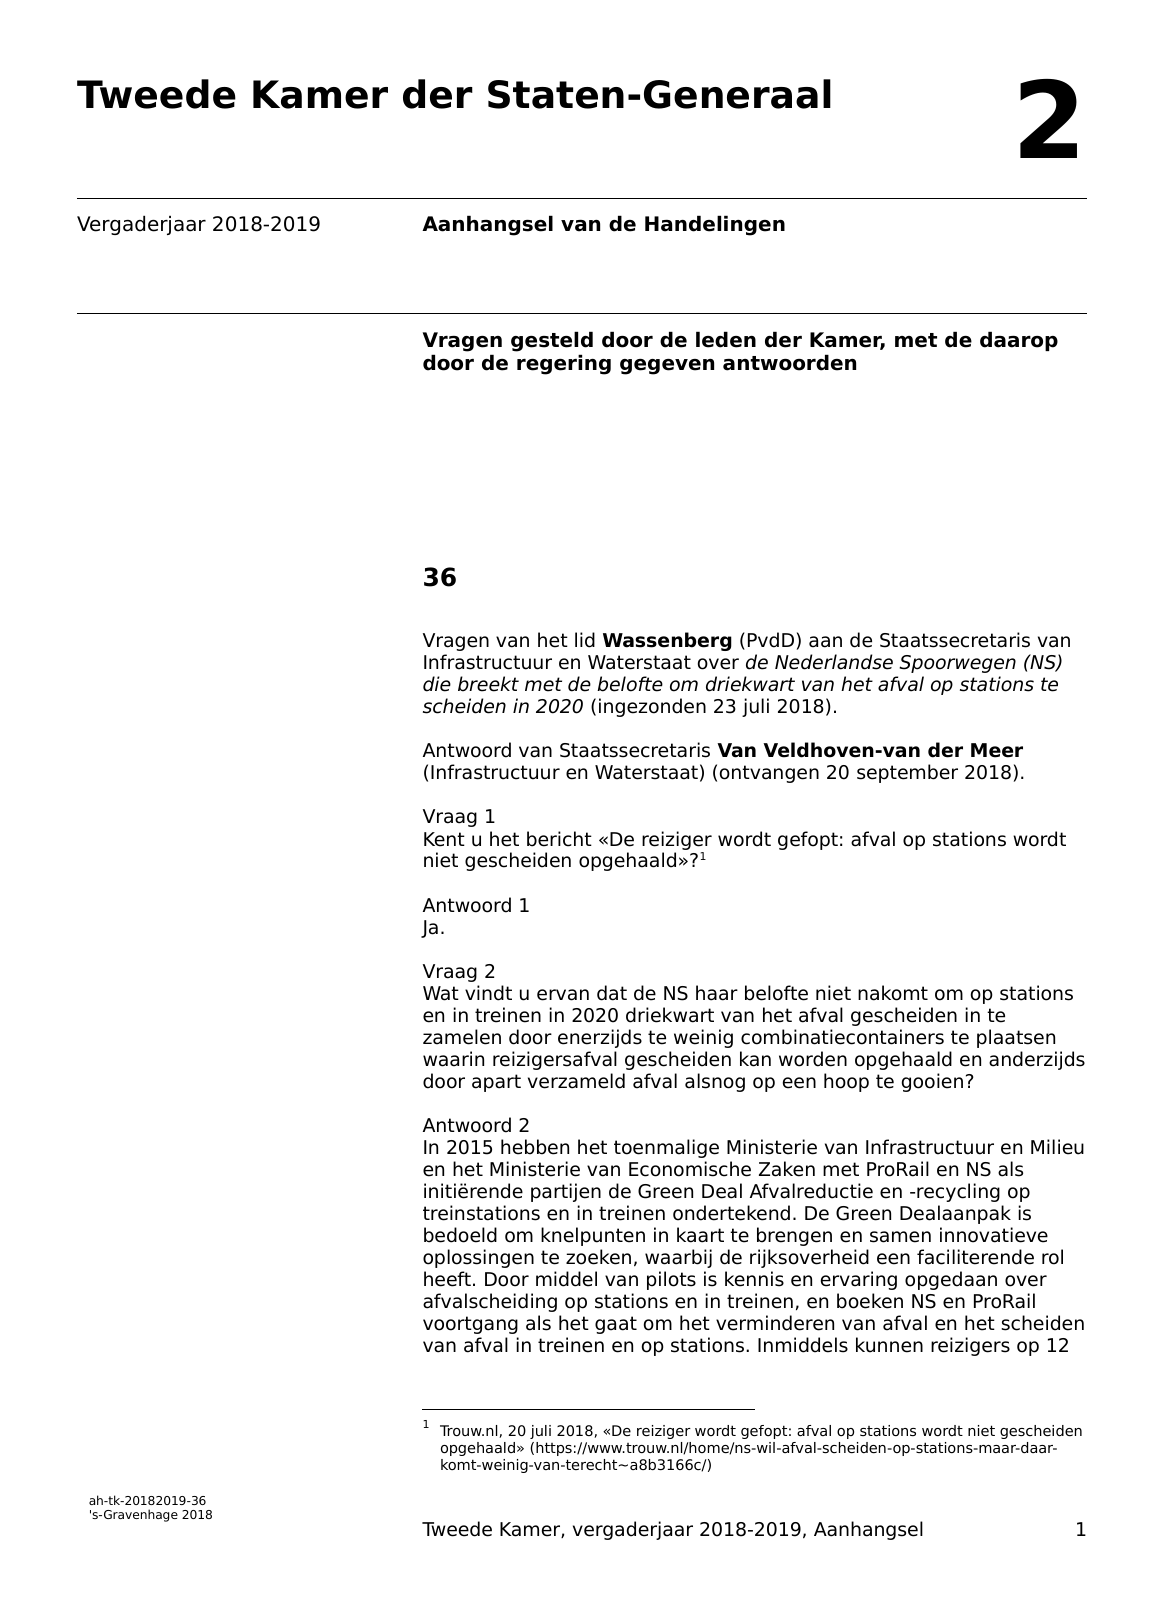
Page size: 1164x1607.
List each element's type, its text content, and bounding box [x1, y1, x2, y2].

table_header 2 [886, 59, 1087, 198]
table_cell [77, 314, 422, 375]
text Vraag 2 [422, 961, 1087, 983]
text Ja. [422, 917, 1087, 938]
text 36 [422, 563, 1087, 592]
table_header Tweede Kamer der Staten-Generaal [77, 59, 886, 198]
text 's-Gravenhage 2018 [88, 1508, 323, 1522]
text Wat vindt u ervan dat de NS haar belofte niet nakomt om op stations en in treinen in 2020 driekwart van het afval gescheiden in te zamelen door enerzijds te weinig combinatiecontainers te plaatsen waarin reizigersafval gescheiden kan worden opgehaald en anderzijds door apart verzameld afval alsnog op een hoop te gooien? [422, 983, 1087, 1093]
table_cell Aanhangsel van de Handelingen [422, 199, 1087, 313]
text Antwoord van Staatssecretaris Van Veldhoven-van der Meer (Infrastructuur en Waterstaat) (ontvangen 20 september 2018). [422, 740, 1087, 784]
text Vragen van het lid Wassenberg (PvdD) aan de Staatssecretaris van Infrastructuur en Waterstaat over de Nederlandse Spoorwegen (NS) die breekt met de belofte om driekwart van het afval op stations te scheiden in 2020 (ingezonden 23 juli 2018). [422, 630, 1087, 718]
text Vraag 1 [422, 806, 1087, 828]
text ah-tk-20182019-36 [88, 1494, 323, 1508]
text Antwoord 1 [422, 894, 1087, 917]
text Antwoord 2 [422, 1115, 1087, 1137]
text Kent u het bericht «De reiziger wordt gefopt: afval op stations wordt niet gescheiden opgehaald»? [422, 828, 1087, 872]
text In 2015 hebben het toenmalige Ministerie van Infrastructuur en Milieu en het Ministerie van Economische Zaken met ProRail en NS als initiërende partijen de Green Deal Afvalreductie en -recycling op treinstations en in treinen ondertekend. De Green Dealaanpak is bedoeld om knelpunten in kaart te brengen en samen innovatieve oplossingen te zoeken, waarbij de rijksoverheid een faciliterende rol heeft. Door middel van pilots is kennis en ervaring opgedaan over afvalscheiding op stations en in treinen, en boeken NS en ProRail voortgang als het gaat om het verminderen van afval en het scheiden van afval in treinen en op stations. Inmiddels kunnen reizigers op 12 [422, 1137, 1087, 1357]
table_cell Vergaderjaar 2018-2019 [77, 199, 422, 313]
text Trouw.nl, 20 juli 2018, «De reiziger wordt gefopt: afval op stations wordt niet gescheiden opgehaald» (https://www.trouw.nl/home/ns-wil-afval-scheiden-op-stations-maar-daar-komt-weinig-van-terecht~a8b3166c/) [422, 1418, 1087, 1474]
table_cell Vragen gesteld door de leden der Kamer, met de daarop door de regering gegeven antwoorden [422, 314, 1087, 375]
